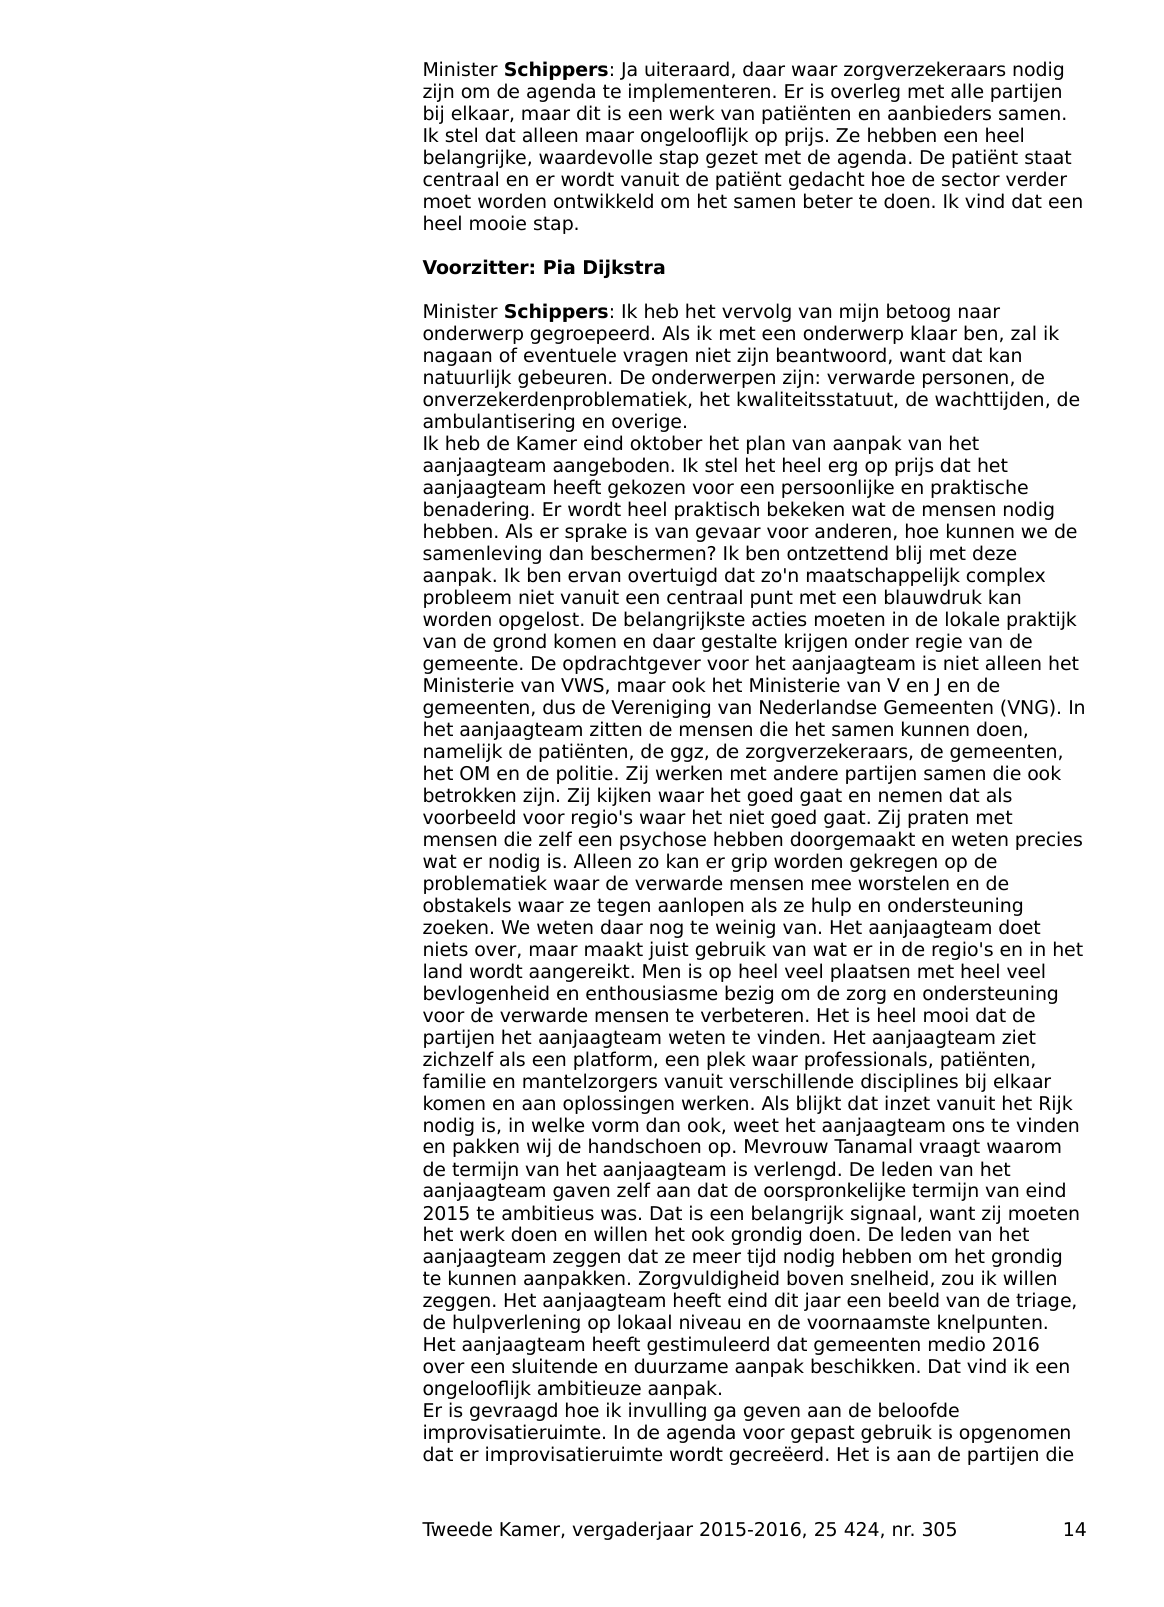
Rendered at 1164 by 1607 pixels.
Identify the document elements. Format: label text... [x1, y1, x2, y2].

text Er is gevraagd hoe ik invulling ga geven aan de beloofde improvisatieruimte. In de agenda voor gepast gebruik is opgenomen dat er improvisatieruimte wordt gecreëerd. Het is aan de partijen die [422, 1400, 1087, 1466]
text Minister Schippers: Ik heb het vervolg van mijn betoog naar onderwerp gegroepeerd. Als ik met een onderwerp klaar ben, zal ik nagaan of eventuele vragen niet zijn beantwoord, want dat kan natuurlijk gebeuren. De onderwerpen zijn: verwarde personen, de onverzekerdenproblematiek, het kwaliteitsstatuut, de wachttijden, de ambulantisering en overige. [422, 301, 1087, 433]
subtitle Voorzitter: Pia Dijkstra [422, 257, 1087, 279]
text Ik heb de Kamer eind oktober het plan van aanpak van het aanjaagteam aangeboden. Ik stel het heel erg op prijs dat het aanjaagteam heeft gekozen voor een persoonlijke en praktische benadering. Er wordt heel praktisch bekeken wat de mensen nodig hebben. Als er sprake is van gevaar voor anderen, hoe kunnen we de samenleving dan beschermen? Ik ben ontzettend blij met deze aanpak. Ik ben ervan overtuigd dat zo'n maatschappelijk complex probleem niet vanuit een centraal punt met een blauwdruk kan worden opgelost. De belangrijkste acties moeten in de lokale praktijk van de grond komen en daar gestalte krijgen onder regie van de gemeente. De opdrachtgever voor het aanjaagteam is niet alleen het Ministerie van VWS, maar ook het Ministerie van V en J en de gemeenten, dus de Vereniging van Nederlandse Gemeenten (VNG). In het aanjaagteam zitten de mensen die het samen kunnen doen, namelijk de patiënten, de ggz, de zorgverzekeraars, de gemeenten, het OM en de politie. Zij werken met andere partijen samen die ook betrokken zijn. Zij kijken waar het goed gaat en nemen dat als voorbeeld voor regio's waar het niet goed gaat. Zij praten met mensen die zelf een psychose hebben doorgemaakt en weten precies wat er nodig is. Alleen zo kan er grip worden gekregen op de problematiek waar de verwarde mensen mee worstelen en de obstakels waar ze tegen aanlopen als ze hulp en ondersteuning zoeken. We weten daar nog te weinig van. Het aanjaagteam doet niets over, maar maakt juist gebruik van wat er in de regio's en in het land wordt aangereikt. Men is op heel veel plaatsen met heel veel bevlogenheid en enthousiasme bezig om de zorg en ondersteuning voor de verwarde mensen te verbeteren. Het is heel mooi dat de partijen het aanjaagteam weten te vinden. Het aanjaagteam ziet zichzelf als een platform, een plek waar professionals, patiënten, familie en mantelzorgers vanuit verschillende disciplines bij elkaar komen en aan oplossingen werken. Als blijkt dat inzet vanuit het Rijk nodig is, in welke vorm dan ook, weet het aanjaagteam ons te vinden en pakken wij de handschoen op. Mevrouw Tanamal vraagt waarom de termijn van het aanjaagteam is verlengd. De leden van het aanjaagteam gaven zelf aan dat de oorspronkelijke termijn van eind 2015 te ambitieus was. Dat is een belangrijk signaal, want zij moeten het werk doen en willen het ook grondig doen. De leden van het aanjaagteam zeggen dat ze meer tijd nodig hebben om het grondig te kunnen aanpakken. Zorgvuldigheid boven snelheid, zou ik willen zeggen. Het aanjaagteam heeft eind dit jaar een beeld van de triage, de hulpverlening op lokaal niveau en de voornaamste knelpunten. Het aanjaagteam heeft gestimuleerd dat gemeenten medio 2016 over een sluitende en duurzame aanpak beschikken. Dat vind ik een ongelooflijk ambitieuze aanpak. [422, 433, 1087, 1400]
text Minister Schippers: Ja uiteraard, daar waar zorgverzekeraars nodig zijn om de agenda te implementeren. Er is overleg met alle partijen bij elkaar, maar dit is een werk van patiënten en aanbieders samen. Ik stel dat alleen maar ongelooflijk op prijs. Ze hebben een heel belangrijke, waardevolle stap gezet met de agenda. De patiënt staat centraal en er wordt vanuit de patiënt gedacht hoe de sector verder moet worden ontwikkeld om het samen beter te doen. Ik vind dat een heel mooie stap. [422, 59, 1087, 235]
